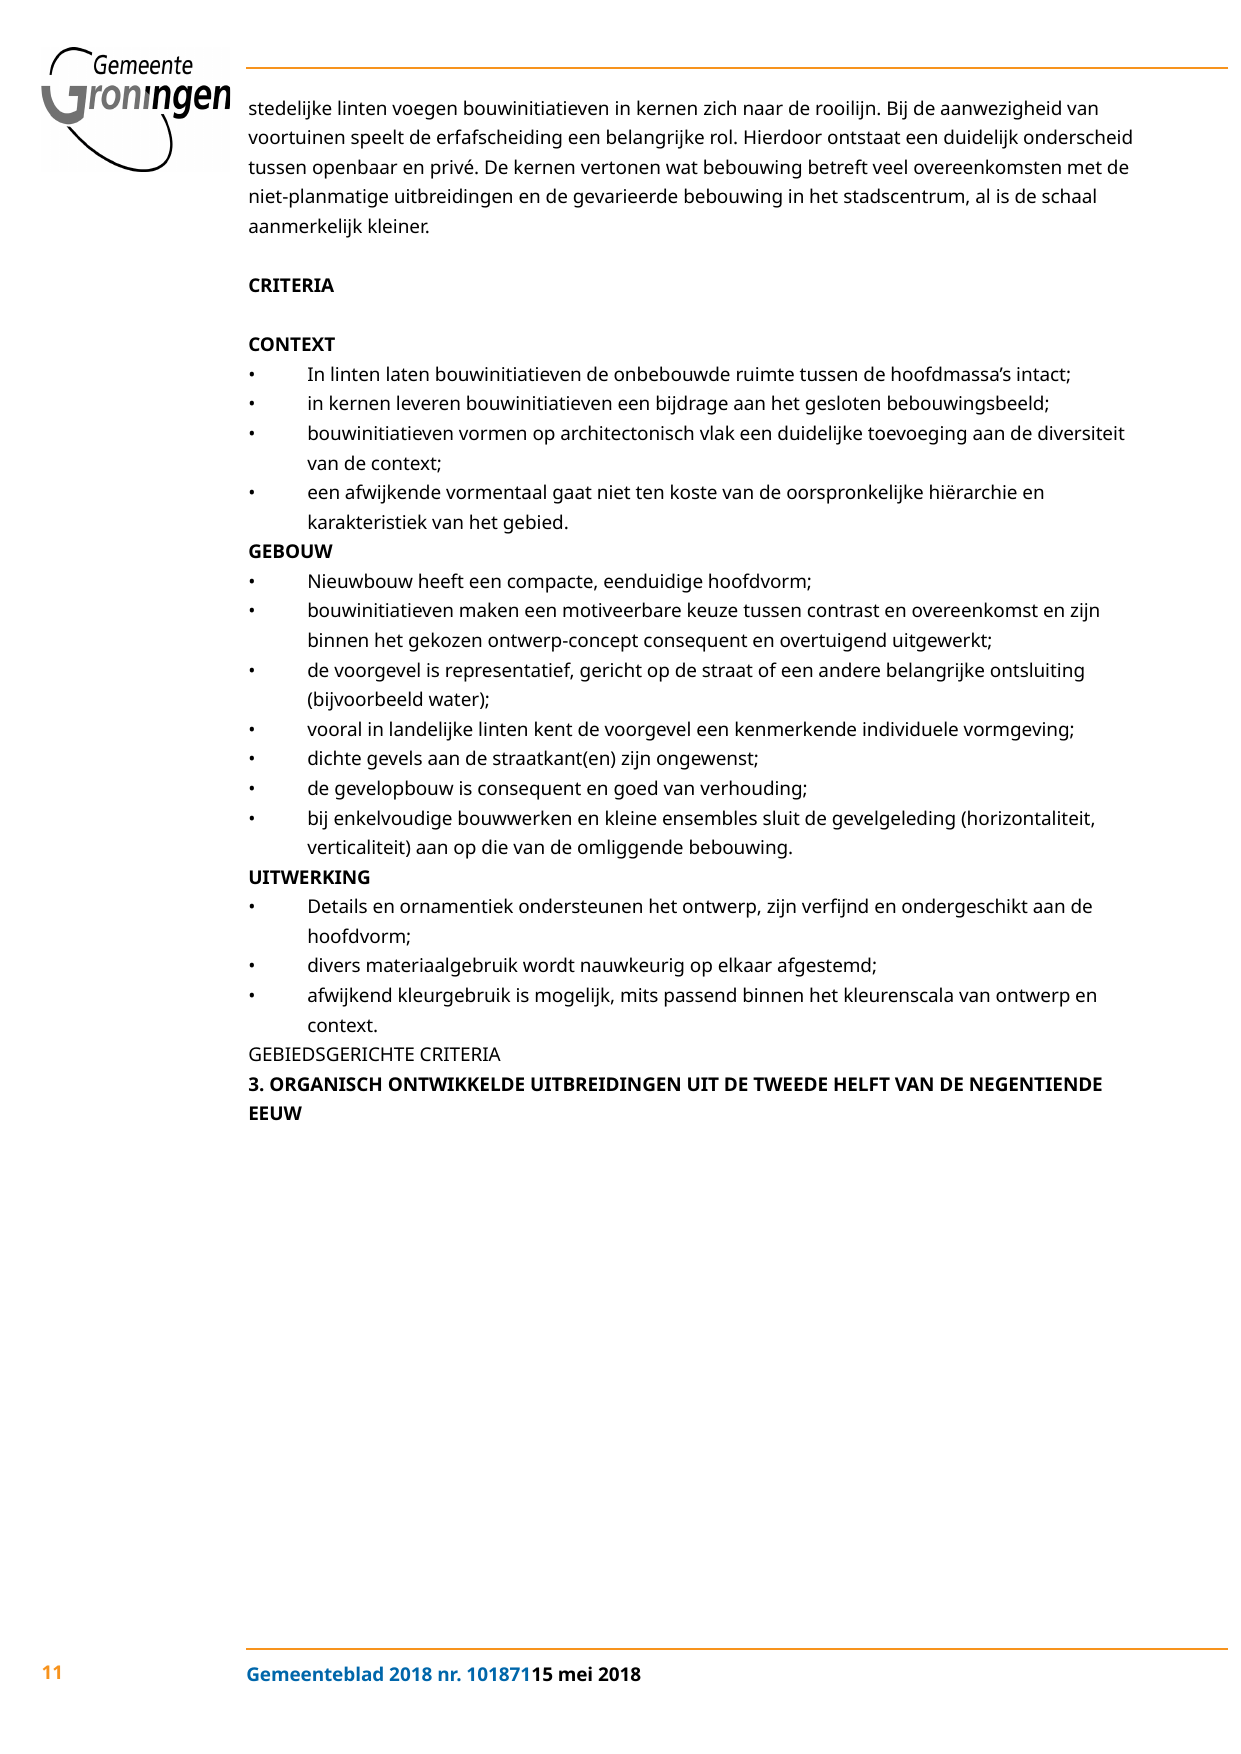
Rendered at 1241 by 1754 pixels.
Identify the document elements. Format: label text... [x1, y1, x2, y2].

list bouwinitiatieven maken een motiveerbare keuze tussen contrast en overeenkomst en zijn binnen het gekozen ontwerp-concept consequent en overtuigend uitgewerkt; [248, 598, 1152, 653]
list vooral in landelijke linten kent de voorgevel een kenmerkende individuele vormgeving; [248, 716, 1152, 742]
picture [41, 47, 231, 172]
list de gevelopbouw is consequent en goed van verhouding; [248, 775, 1152, 801]
list dichte gevels aan de straatkant(en) zijn ongewenst; [248, 746, 1152, 771]
text GEBOUW [248, 538, 1152, 564]
list In linten laten bouwinitiatieven de onbebouwde ruimte tussen de hoofdmassa’s intact; [248, 361, 1152, 387]
text CONTEXT [248, 331, 1152, 357]
text 3. ORGANISCH ONTWIKKELDE UITBREIDINGEN UIT DE TWEEDE HELFT VAN DE NEGENTIENDE EEUW [248, 1071, 1152, 1126]
list divers materiaalgebruik wordt nauwkeurig op elkaar afgestemd; [248, 953, 1152, 978]
list in kernen leveren bouwinitiatieven een bijdrage aan het gesloten bebouwingsbeeld; [248, 391, 1152, 416]
text CRITERIA [248, 272, 1152, 298]
list bouwinitiatieven vormen op architectonisch vlak een duidelijke toevoeging aan de diversiteit van de context; [248, 420, 1152, 476]
list Nieuwbouw heeft een compacte, eenduidige hoofdvorm; [248, 568, 1152, 594]
list bij enkelvoudige bouwwerken en kleine ensembles sluit de gevelgeleding (horizontaliteit, verticaliteit) aan op die van de omliggende bebouwing. [248, 805, 1152, 860]
text UITWERKING [248, 864, 1152, 890]
text GEBIEDSGERICHTE CRITERIA [248, 1041, 1152, 1067]
list een afwijkende vormentaal gaat niet ten koste van de oorspronkelijke hiërarchie en karakteristiek van het gebied. [248, 479, 1152, 535]
list Details en ornamentiek ondersteunen het ontwerp, zijn verfijnd en ondergeschikt aan de hoofdvorm; [248, 893, 1152, 949]
list afwijkend kleurgebruik is mogelijk, mits passend binnen het kleurenscala van ontwerp en context. [248, 982, 1152, 1038]
text stedelijke linten voegen bouwinitiatieven in kernen zich naar de rooilijn. Bij de aanwezigheid van voortuinen speelt de erfafscheiding een belangrijke rol. Hierdoor ontstaat een duidelijk onderscheid tussen openbaar en privé. De kernen vertonen wat bebouwing betreft veel overeenkomsten met de niet-planmatige uitbreidingen en de gevarieerde bebouwing in het stadscentrum, al is de schaal aanmerkelijk kleiner. [248, 95, 1152, 239]
list de voorgevel is representatief, gericht op de straat of een andere belangrijke ontsluiting (bijvoorbeeld water); [248, 657, 1152, 712]
